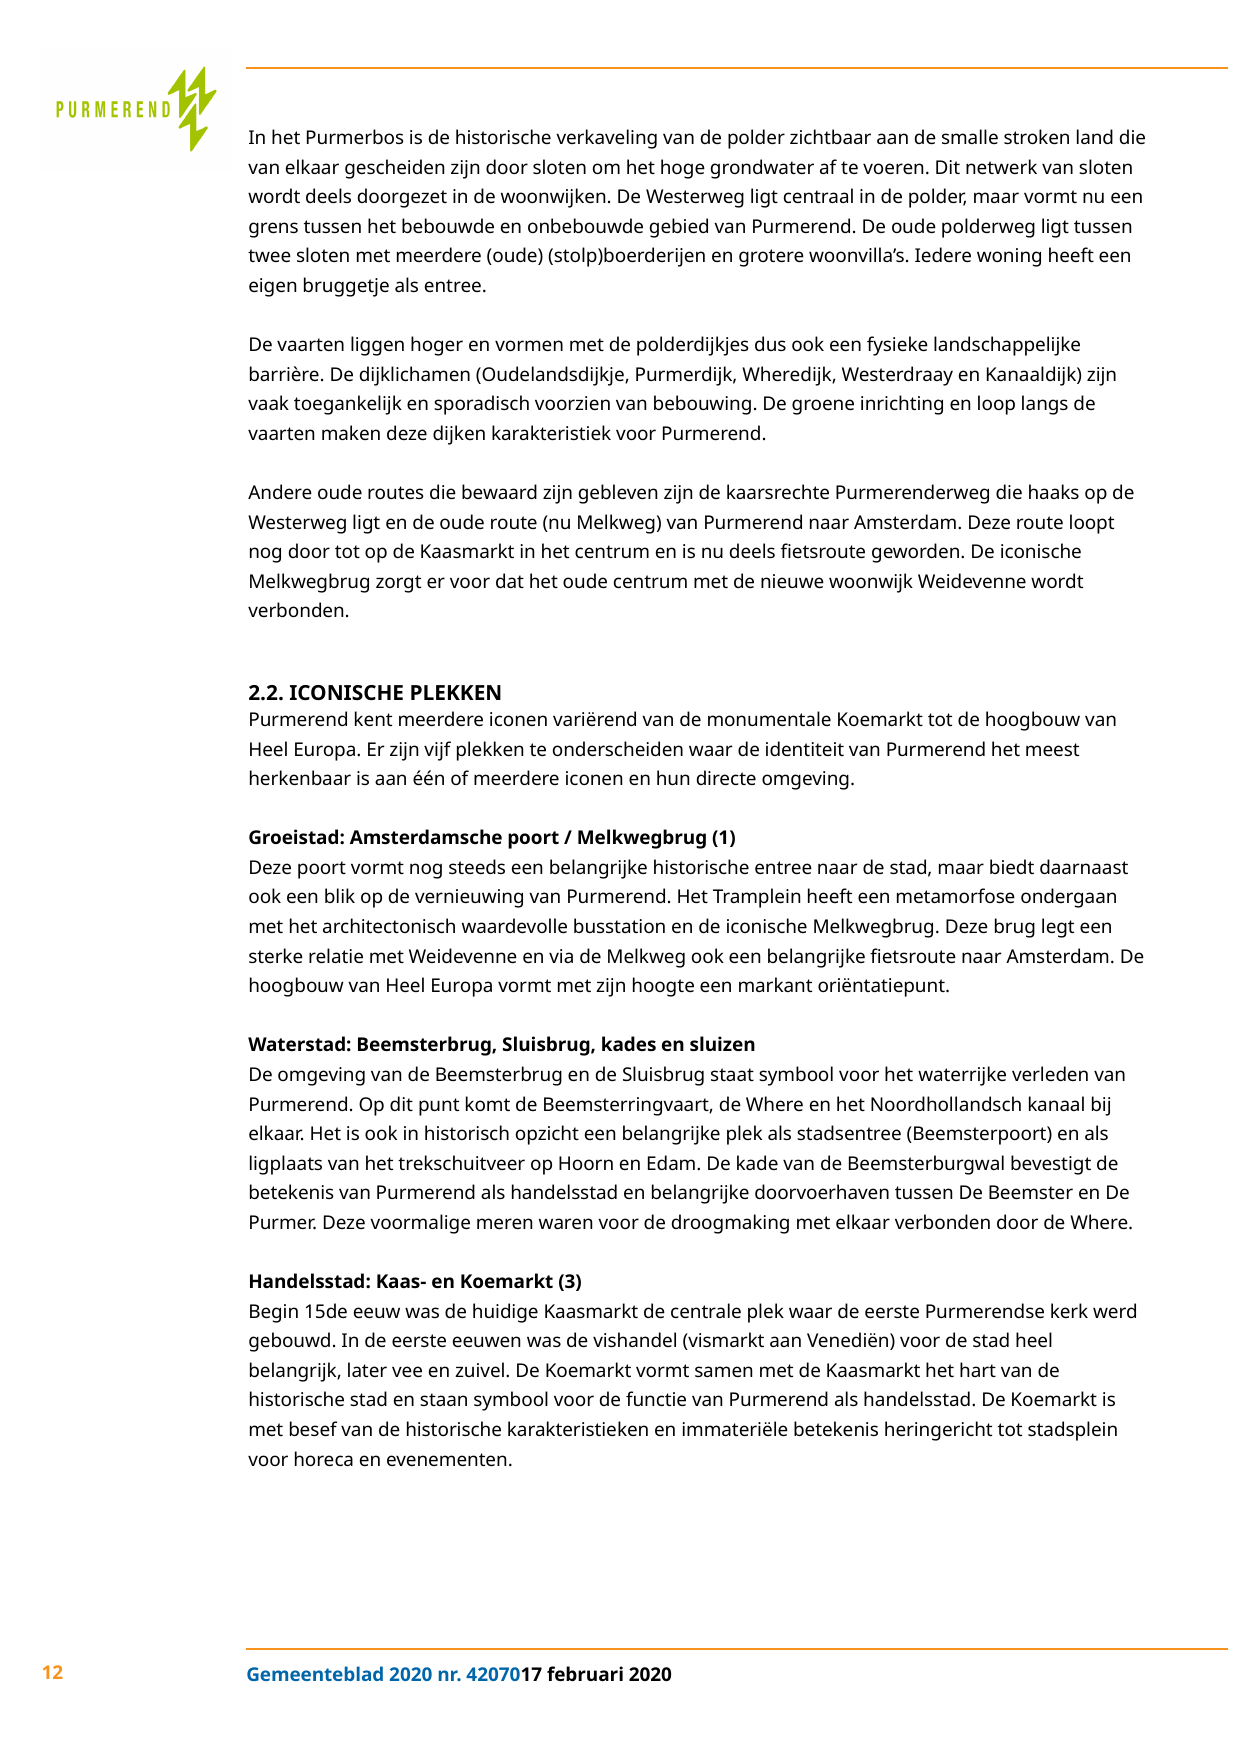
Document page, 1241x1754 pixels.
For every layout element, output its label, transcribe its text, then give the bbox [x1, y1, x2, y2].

text In het Purmerbos is de historische verkaveling van de polder zichtbaar aan de smalle stroken land die van elkaar gescheiden zijn door sloten om het hoge grondwater af te voeren. Dit netwerk van sloten wordt deels doorgezet in de woonwijken. De Westerweg ligt centraal in de polder, maar vormt nu een grens tussen het bebouwde en onbebouwde gebied van Purmerend. De oude polderweg ligt tussen twee sloten met meerdere (oude) (stolp)boerderijen en grotere woonvilla’s. Iedere woning heeft een eigen bruggetje als entree. [248, 124, 1152, 298]
picture [41, 47, 231, 172]
text Waterstad: Beemsterbrug, Sluisbrug, kades en sluizen [248, 1032, 1152, 1057]
text 2.2. ICONISCHE PLEKKEN [248, 678, 1152, 706]
text De vaarten liggen hoger en vormen met de polderdijkjes dus ook een fysieke landschappelijke barrière. De dijklichamen (Oudelandsdijkje, Purmerdijk, Wheredijk, Westerdraay en Kanaaldijk) zijn vaak toegankelijk en sporadisch voorzien van bebouwing. De groene inrichting en loop langs de vaarten maken deze dijken karakteristiek voor Purmerend. [248, 331, 1152, 446]
text Andere oude routes die bewaard zijn gebleven zijn de kaarsrechte Purmerenderweg die haaks op de Westerweg ligt en de oude route (nu Melkweg) van Purmerend naar Amsterdam. Deze route loopt nog door tot op de Kaasmarkt in het centrum en is nu deels fietsroute geworden. De iconische Melkwegbrug zorgt er voor dat het oude centrum met de nieuwe woonwijk Weidevenne wordt verbonden. [248, 479, 1152, 623]
text De omgeving van de Beemsterbrug en de Sluisbrug staat symbool voor het waterrijke verleden van Purmerend. Op dit punt komt de Beemsterringvaart, de Where en het Noordhollandsch kanaal bij elkaar. Het is ook in historisch opzicht een belangrijke plek als stadsentree (Beemsterpoort) en als ligplaats van het trekschuitveer op Hoorn en Edam. De kade van de Beemsterburgwal bevestigt de betekenis van Purmerend als handelsstad en belangrijke doorvoerhaven tussen De Beemster en De Purmer. Deze voormalige meren waren voor de droogmaking met elkaar verbonden door de Where. [248, 1061, 1152, 1235]
text Groeistad: Amsterdamsche poort / Melkwegbrug (1) [248, 824, 1152, 850]
text Handelsstad: Kaas- en Koemarkt (3) [248, 1268, 1152, 1294]
text Deze poort vormt nog steeds een belangrijke historische entree naar de stad, maar biedt daarnaast ook een blik op de vernieuwing van Purmerend. Het Tramplein heeft een metamorfose ondergaan met het architectonisch waardevolle busstation en de iconische Melkwegbrug. Deze brug legt een sterke relatie met Weidevenne en via de Melkweg ook een belangrijke fietsroute naar Amsterdam. De hoogbouw van Heel Europa vormt met zijn hoogte een markant oriëntatiepunt. [248, 854, 1152, 998]
text Purmerend kent meerdere iconen variërend van de monumentale Koemarkt tot de hoogbouw van Heel Europa. Er zijn vijf plekken te onderscheiden waar de identiteit van Purmerend het meest herkenbaar is aan één of meerdere iconen en hun directe omgeving. [248, 706, 1152, 791]
text Begin 15de eeuw was de huidige Kaasmarkt de centrale plek waar de eerste Purmerendse kerk werd gebouwd. In de eerste eeuwen was de vishandel (vismarkt aan Venediën) voor de stad heel belangrijk, later vee en zuivel. De Koemarkt vormt samen met de Kaasmarkt het hart van de historische stad en staan symbool voor de functie van Purmerend als handelsstad. De Koemarkt is met besef van de historische karakteristieken en immateriële betekenis heringericht tot stadsplein voor horeca en evenementen. [248, 1298, 1152, 1471]
